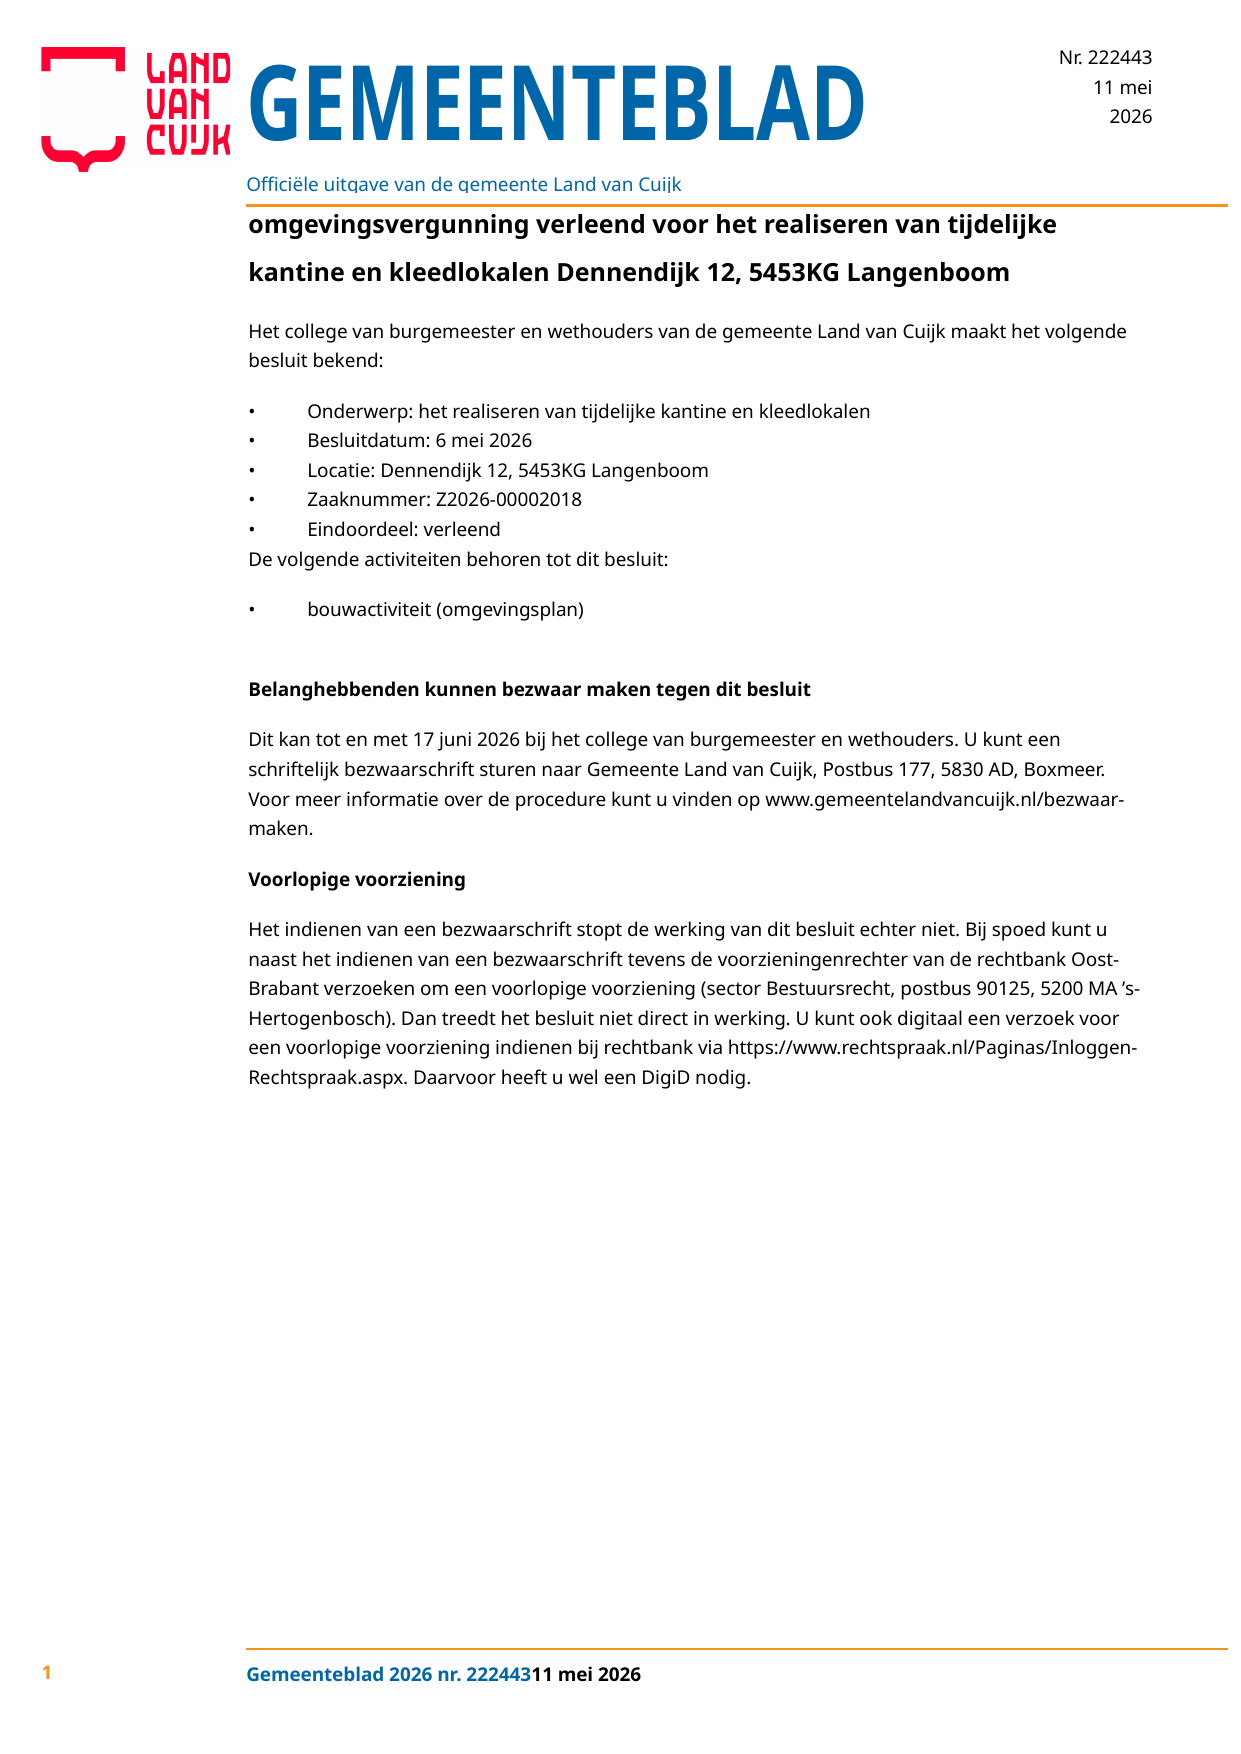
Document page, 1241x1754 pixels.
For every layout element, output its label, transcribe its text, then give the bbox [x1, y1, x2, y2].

list bouwactiviteit (omgevingsplan) [248, 596, 1152, 622]
list Onderwerp: het realiseren van tijdelijke kantine en kleedlokalen [248, 398, 1152, 424]
text Belanghebbenden kunnen bezwaar maken tegen dit besluit [248, 676, 1152, 702]
list Locatie: Dennendijk 12, 5453KG Langenboom [248, 457, 1152, 483]
text Het indienen van een bezwaarschrift stopt de werking van dit besluit echter niet. Bij spoed kunt u naast het indienen van een bezwaarschrift tevens de voorzieningenrechter van de rechtbank Oost-Brabant verzoeken om een voorlopige voorziening (sector Bestuursrecht, postbus 90125, 5200 MA ’s-Hertogenbosch). Dan treedt het besluit niet direct in werking. U kunt ook digitaal een verzoek voor een voorlopige voorziening indienen bij rechtbank via https://www.rechtspraak.nl/Paginas/Inloggen-Rechtspraak.aspx. Daarvoor heeft u wel een DigiD nodig. [248, 916, 1152, 1090]
text omgevingsvergunning verleend voor het realiseren van tijdelijke kantine en kleedlokalen Dennendijk 12, 5453KG Langenboom [248, 207, 1152, 288]
list Zaaknummer: Z2026-00002018 [248, 487, 1152, 512]
list Eindoordeel: verleend [248, 516, 1152, 542]
picture [41, 47, 231, 172]
text Voorlopige voorziening [248, 866, 1152, 892]
list Besluitdatum: 6 mei 2026 [248, 427, 1152, 453]
text Dit kan tot en met 17 juni 2026 bij het college van burgemeester en wethouders. U kunt een schriftelijk bezwaarschrift sturen naar Gemeente Land van Cuijk, Postbus 177, 5830 AD, Boxmeer. Voor meer informatie over de procedure kunt u vinden op www.gemeentelandvancuijk.nl/bezwaar-maken. [248, 727, 1152, 841]
text De volgende activiteiten behoren tot dit besluit: [248, 546, 1152, 572]
text Het college van burgemeester en wethouders van de gemeente Land van Cuijk maakt het volgende besluit bekend: [248, 318, 1152, 373]
